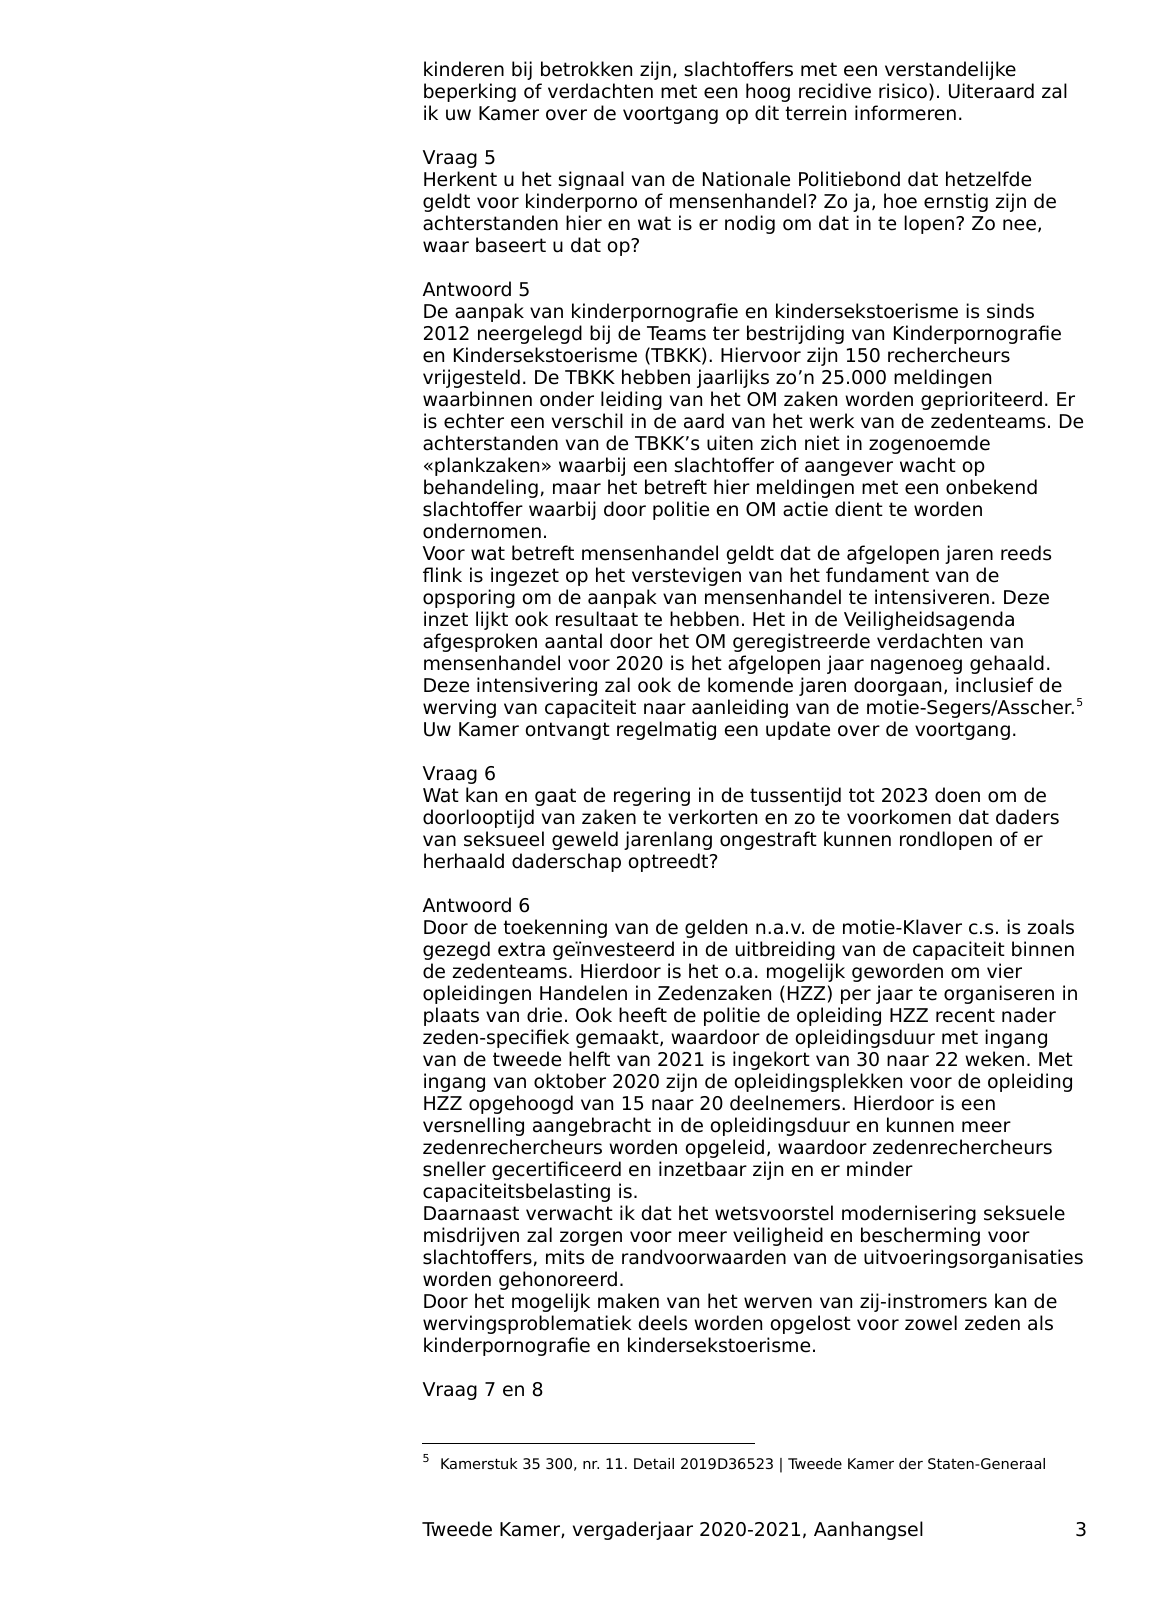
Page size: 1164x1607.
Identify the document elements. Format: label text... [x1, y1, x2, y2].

text Wat kan en gaat de regering in de tussentijd tot 2023 doen om de doorlooptijd van zaken te verkorten en zo te voorkomen dat daders van seksueel geweld jarenlang ongestraft kunnen rondlopen of er herhaald daderschap optreedt? [422, 785, 1087, 873]
text Vraag 7 en 8 [422, 1379, 1087, 1401]
text Antwoord 6 [422, 895, 1087, 917]
text Herkent u het signaal van de Nationale Politiebond dat hetzelfde geldt voor kinderporno of mensenhandel? Zo ja, hoe ernstig zijn de achterstanden hier en wat is er nodig om dat in te lopen? Zo nee, waar baseert u dat op? [422, 169, 1087, 257]
text Voor wat betreft mensenhandel geldt dat de afgelopen jaren reeds flink is ingezet op het verstevigen van het fundament van de opsporing om de aanpak van mensenhandel te intensiveren. Deze inzet lijkt ook resultaat te hebben. Het in de Veiligheidsagenda afgesproken aantal door het OM geregistreerde verdachten van mensenhandel voor 2020 is het afgelopen jaar nagenoeg gehaald. Deze intensivering zal ook de komende jaren doorgaan, inclusief de werving van capaciteit naar aanleiding van de motie-Segers/Asscher. Uw Kamer ontvangt regelmatig een update over de voortgang. [422, 543, 1087, 741]
text De aanpak van kinderpornografie en kindersekstoerisme is sinds 2012 neergelegd bij de Teams ter bestrijding van Kinderpornografie en Kindersekstoerisme (TBKK). Hiervoor zijn 150 rechercheurs vrijgesteld. De TBKK hebben jaarlijks zo’n 25.000 meldingen waarbinnen onder leiding van het OM zaken worden geprioriteerd. Er is echter een verschil in de aard van het werk van de zedenteams. De achterstanden van de TBKK’s uiten zich niet in zogenoemde «plankzaken» waarbij een slachtoffer of aangever wacht op behandeling, maar het betreft hier meldingen met een onbekend slachtoffer waarbij door politie en OM actie dient te worden ondernomen. [422, 301, 1087, 543]
text Kamerstuk 35 300, nr. 11. Detail 2019D36523 | Tweede Kamer der Staten-Generaal [422, 1452, 1087, 1474]
text Daarnaast verwacht ik dat het wetsvoorstel modernisering seksuele misdrijven zal zorgen voor meer veiligheid en bescherming voor slachtoffers, mits de randvoorwaarden van de uitvoeringsorganisaties worden gehonoreerd. [422, 1203, 1087, 1291]
text Vraag 5 [422, 147, 1087, 169]
text Door het mogelijk maken van het werven van zij-instromers kan de wervingsproblematiek deels worden opgelost voor zowel zeden als kinderpornografie en kindersekstoerisme. [422, 1291, 1087, 1357]
text Door de toekenning van de gelden n.a.v. de motie-Klaver c.s. is zoals gezegd extra geïnvesteerd in de uitbreiding van de capaciteit binnen de zedenteams. Hierdoor is het o.a. mogelijk geworden om vier opleidingen Handelen in Zedenzaken (HZZ) per jaar te organiseren in plaats van drie. Ook heeft de politie de opleiding HZZ recent nader zeden-specifiek gemaakt, waardoor de opleidingsduur met ingang van de tweede helft van 2021 is ingekort van 30 naar 22 weken. Met ingang van oktober 2020 zijn de opleidingsplekken voor de opleiding HZZ opgehoogd van 15 naar 20 deelnemers. Hierdoor is een versnelling aangebracht in de opleidingsduur en kunnen meer zedenrechercheurs worden opgeleid, waardoor zedenrechercheurs sneller gecertificeerd en inzetbaar zijn en er minder capaciteitsbelasting is. [422, 917, 1087, 1203]
text kinderen bij betrokken zijn, slachtoffers met een verstandelijke beperking of verdachten met een hoog recidive risico). Uiteraard zal ik uw Kamer over de voortgang op dit terrein informeren. [422, 59, 1087, 125]
text Antwoord 5 [422, 279, 1087, 301]
text Vraag 6 [422, 763, 1087, 785]
